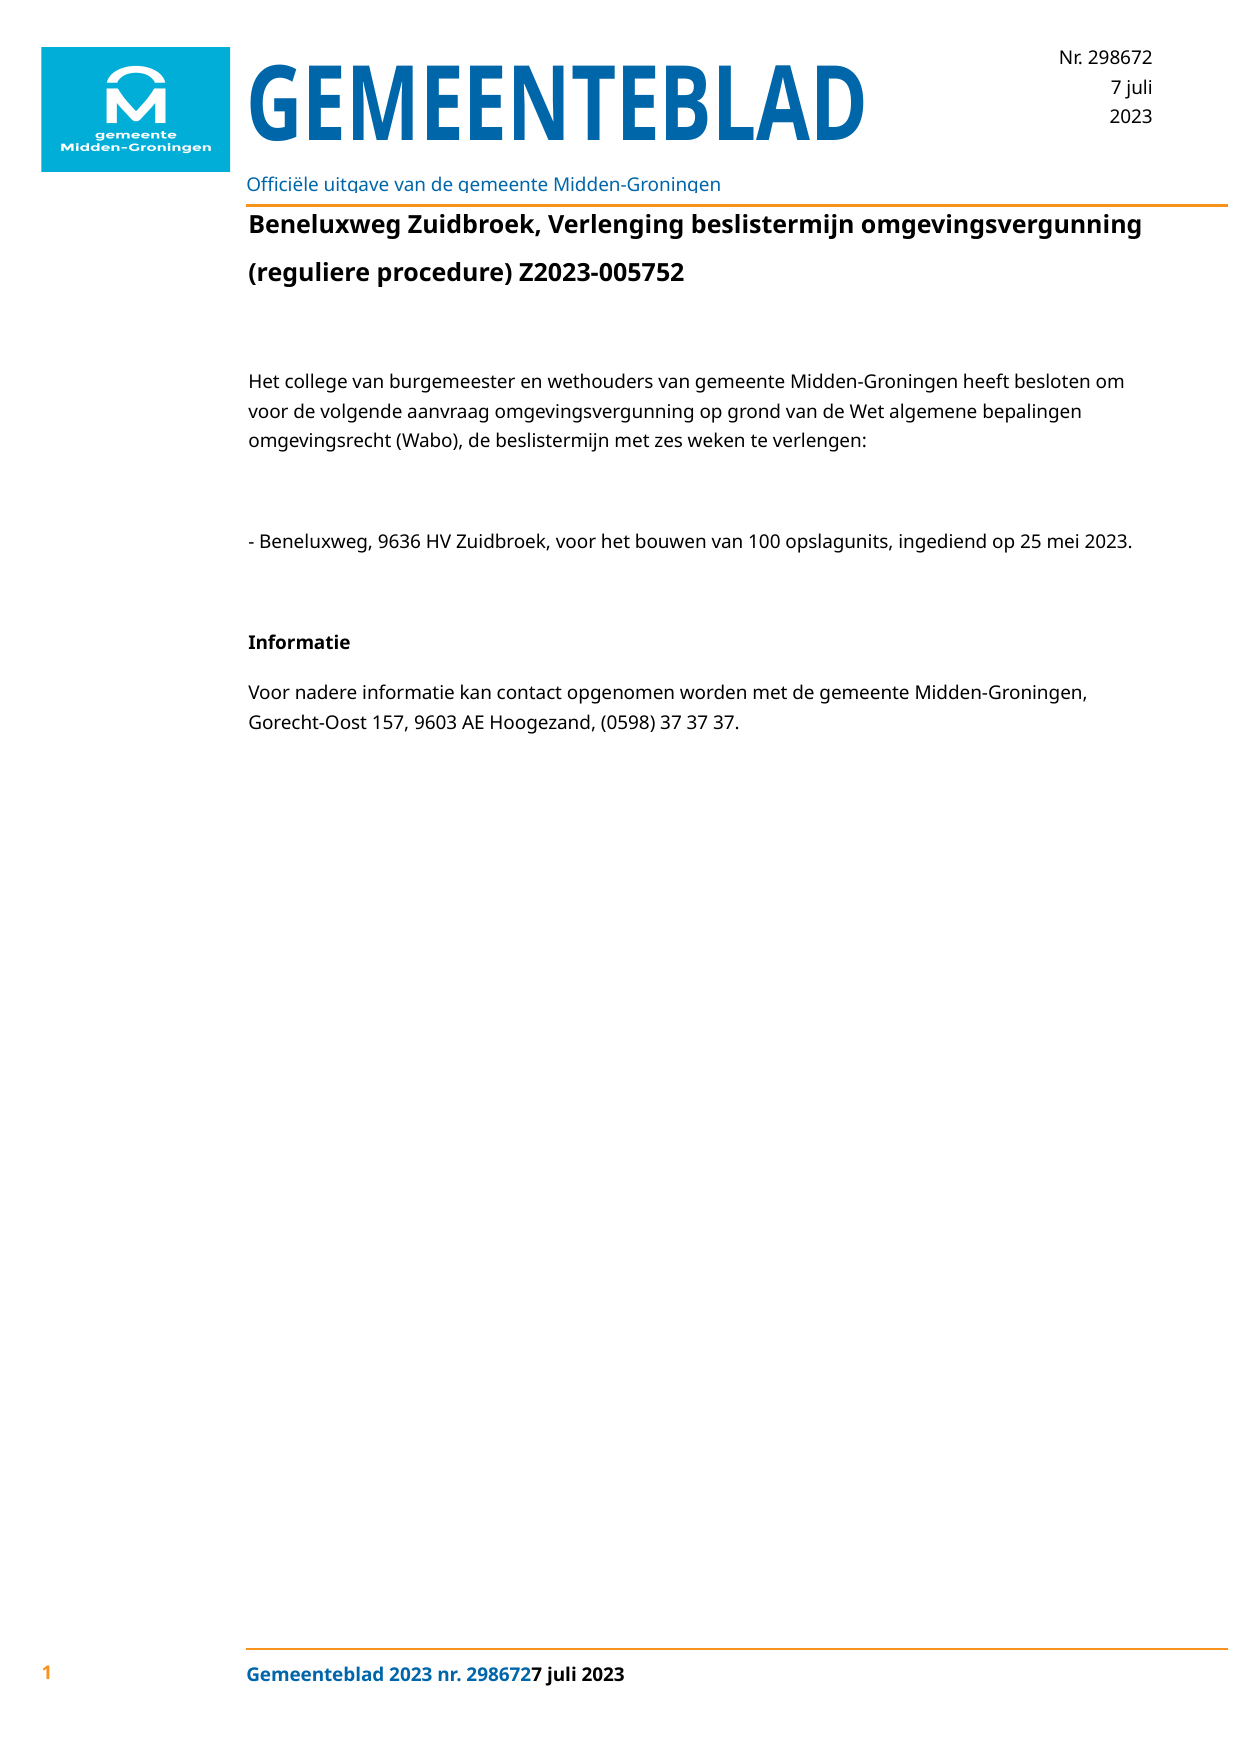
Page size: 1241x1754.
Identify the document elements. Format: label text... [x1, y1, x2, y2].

text Voor nadere informatie kan contact opgenomen worden met de gemeente Midden-Groningen, Gorecht-Oost 157, 9603 AE Hoogezand, (0598) 37 37 37. [248, 679, 1152, 735]
text Beneluxweg Zuidbroek, Verlenging beslistermijn omgevingsvergunning (reguliere procedure) Z2023-005752 [248, 207, 1152, 288]
text Het college van burgemeester en wethouders van gemeente Midden-Groningen heeft besloten om voor de volgende aanvraag omgevingsvergunning op grond van de Wet algemene bepalingen omgevingsrecht (Wabo), de beslistermijn met zes weken te verlengen: [248, 368, 1152, 453]
text - Beneluxweg, 9636 HV Zuidbroek, voor het bouwen van 100 opslagunits, ingediend op 25 mei 2023. [248, 528, 1152, 554]
text Informatie [248, 629, 1152, 655]
picture [184, 146, 190, 153]
picture [108, 66, 164, 82]
picture [107, 89, 165, 122]
